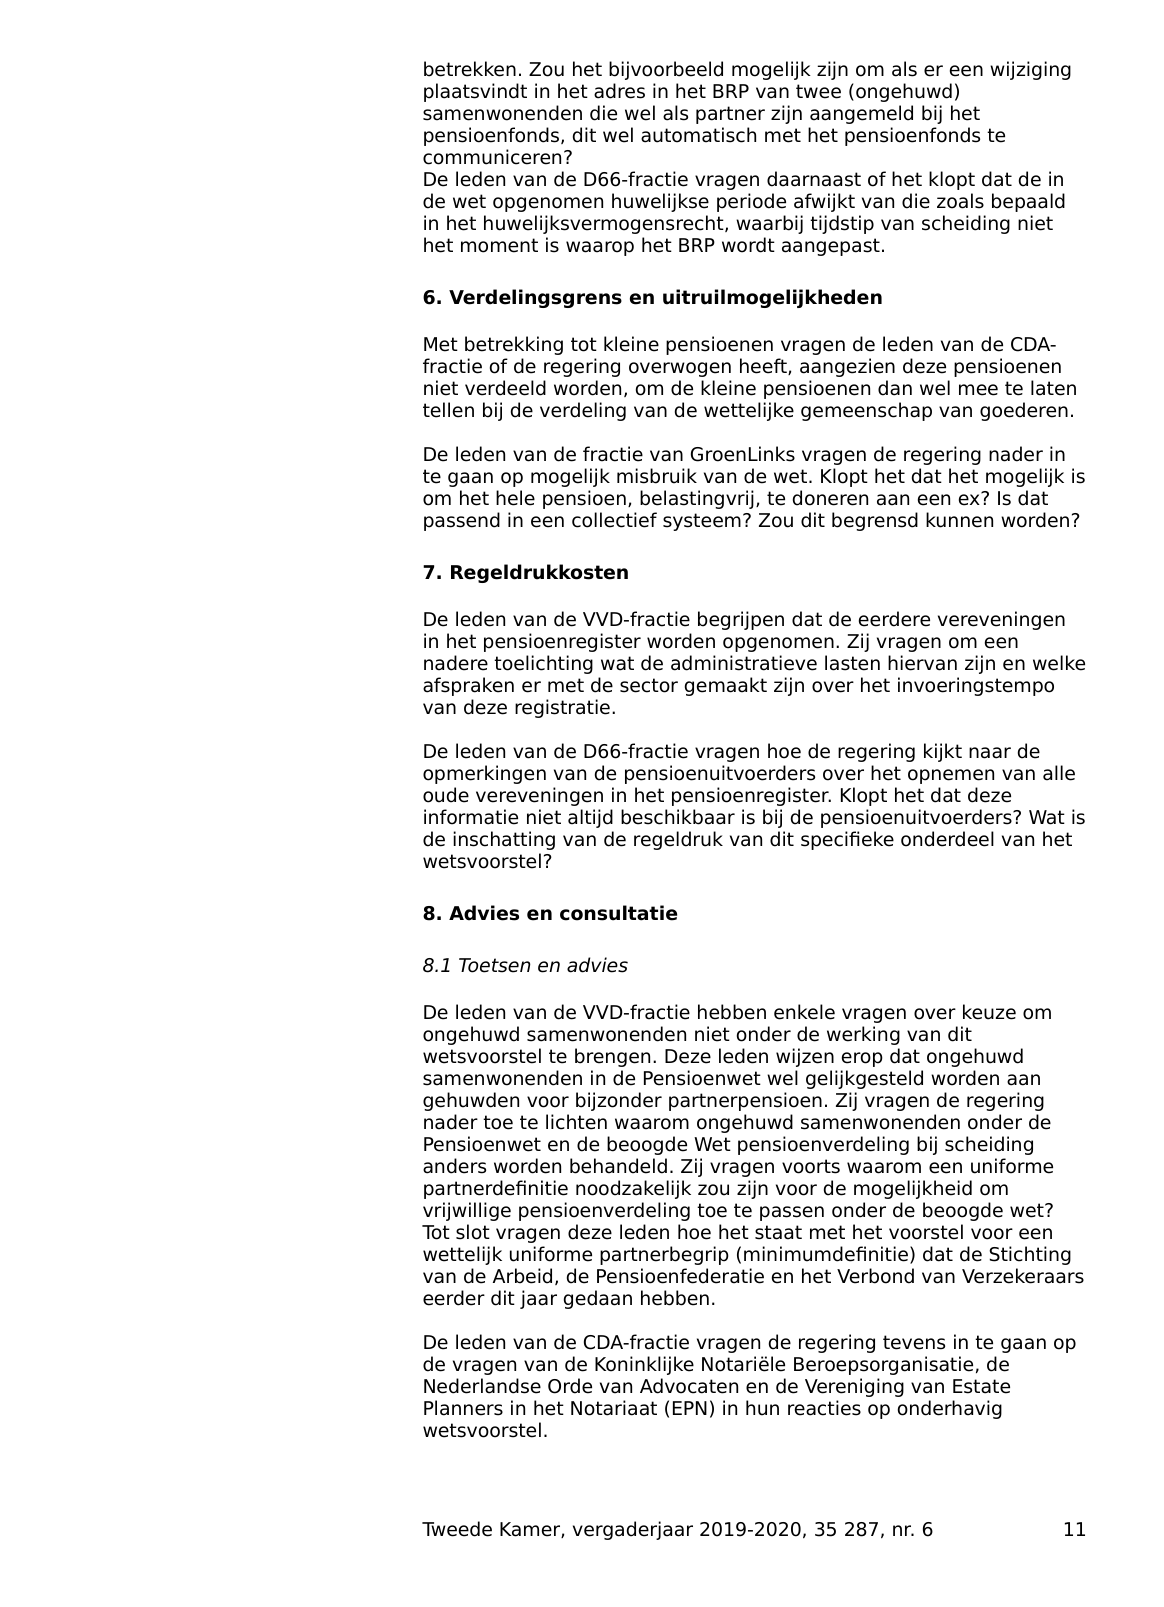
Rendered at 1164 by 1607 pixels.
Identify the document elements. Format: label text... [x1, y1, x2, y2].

text De leden van de VVD-fractie begrijpen dat de eerdere vereveningen in het pensioenregister worden opgenomen. Zij vragen om een nadere toelichting wat de administratieve lasten hiervan zijn en welke afspraken er met de sector gemaakt zijn over het invoeringstempo van deze registratie. [422, 609, 1087, 719]
text betrekken. Zou het bijvoorbeeld mogelijk zijn om als er een wijziging plaatsvindt in het adres in het BRP van twee (ongehuwd) samenwonenden die wel als partner zijn aangemeld bij het pensioenfonds, dit wel automatisch met het pensioenfonds te communiceren? [422, 59, 1087, 169]
subtitle 7. Regeldrukkosten [422, 562, 1087, 584]
subtitle 8.1 Toetsen en advies [422, 955, 1087, 977]
text De leden van de VVD-fractie hebben enkele vragen over keuze om ongehuwd samenwonenden niet onder de werking van dit wetsvoorstel te brengen. Deze leden wijzen erop dat ongehuwd samenwonenden in de Pensioenwet wel gelijkgesteld worden aan gehuwden voor bijzonder partnerpensioen. Zij vragen de regering nader toe te lichten waarom ongehuwd samenwonenden onder de Pensioenwet en de beoogde Wet pensioenverdeling bij scheiding anders worden behandeld. Zij vragen voorts waarom een uniforme partnerdefinitie noodzakelijk zou zijn voor de mogelijkheid om vrijwillige pensioenverdeling toe te passen onder de beoogde wet? Tot slot vragen deze leden hoe het staat met het voorstel voor een wettelijk uniforme partnerbegrip (minimumdefinitie) dat de Stichting van de Arbeid, de Pensioenfederatie en het Verbond van Verzekeraars eerder dit jaar gedaan hebben. [422, 1002, 1087, 1309]
text Met betrekking tot kleine pensioenen vragen de leden van de CDA-fractie of de regering overwogen heeft, aangezien deze pensioenen niet verdeeld worden, om de kleine pensioenen dan wel mee te laten tellen bij de verdeling van de wettelijke gemeenschap van goederen. [422, 334, 1087, 422]
subtitle 8. Advies en consultatie [422, 903, 1087, 925]
text De leden van de fractie van GroenLinks vragen de regering nader in te gaan op mogelijk misbruik van de wet. Klopt het dat het mogelijk is om het hele pensioen, belastingvrij, te doneren aan een ex? Is dat passend in een collectief systeem? Zou dit begrensd kunnen worden? [422, 444, 1087, 532]
text De leden van de D66-fractie vragen daarnaast of het klopt dat de in de wet opgenomen huwelijkse periode afwijkt van die zoals bepaald in het huwelijksvermogensrecht, waarbij tijdstip van scheiding niet het moment is waarop het BRP wordt aangepast. [422, 169, 1087, 257]
text De leden van de CDA-fractie vragen de regering tevens in te gaan op de vragen van de Koninklijke Notariële Beroepsorganisatie, de Nederlandse Orde van Advocaten en de Vereniging van Estate Planners in het Notariaat (EPN) in hun reacties op onderhavig wetsvoorstel. [422, 1332, 1087, 1442]
subtitle 6. Verdelingsgrens en uitruilmogelijkheden [422, 287, 1087, 309]
text De leden van de D66-fractie vragen hoe de regering kijkt naar de opmerkingen van de pensioenuitvoerders over het opnemen van alle oude vereveningen in het pensioenregister. Klopt het dat deze informatie niet altijd beschikbaar is bij de pensioenuitvoerders? Wat is de inschatting van de regeldruk van dit specifieke onderdeel van het wetsvoorstel? [422, 741, 1087, 873]
